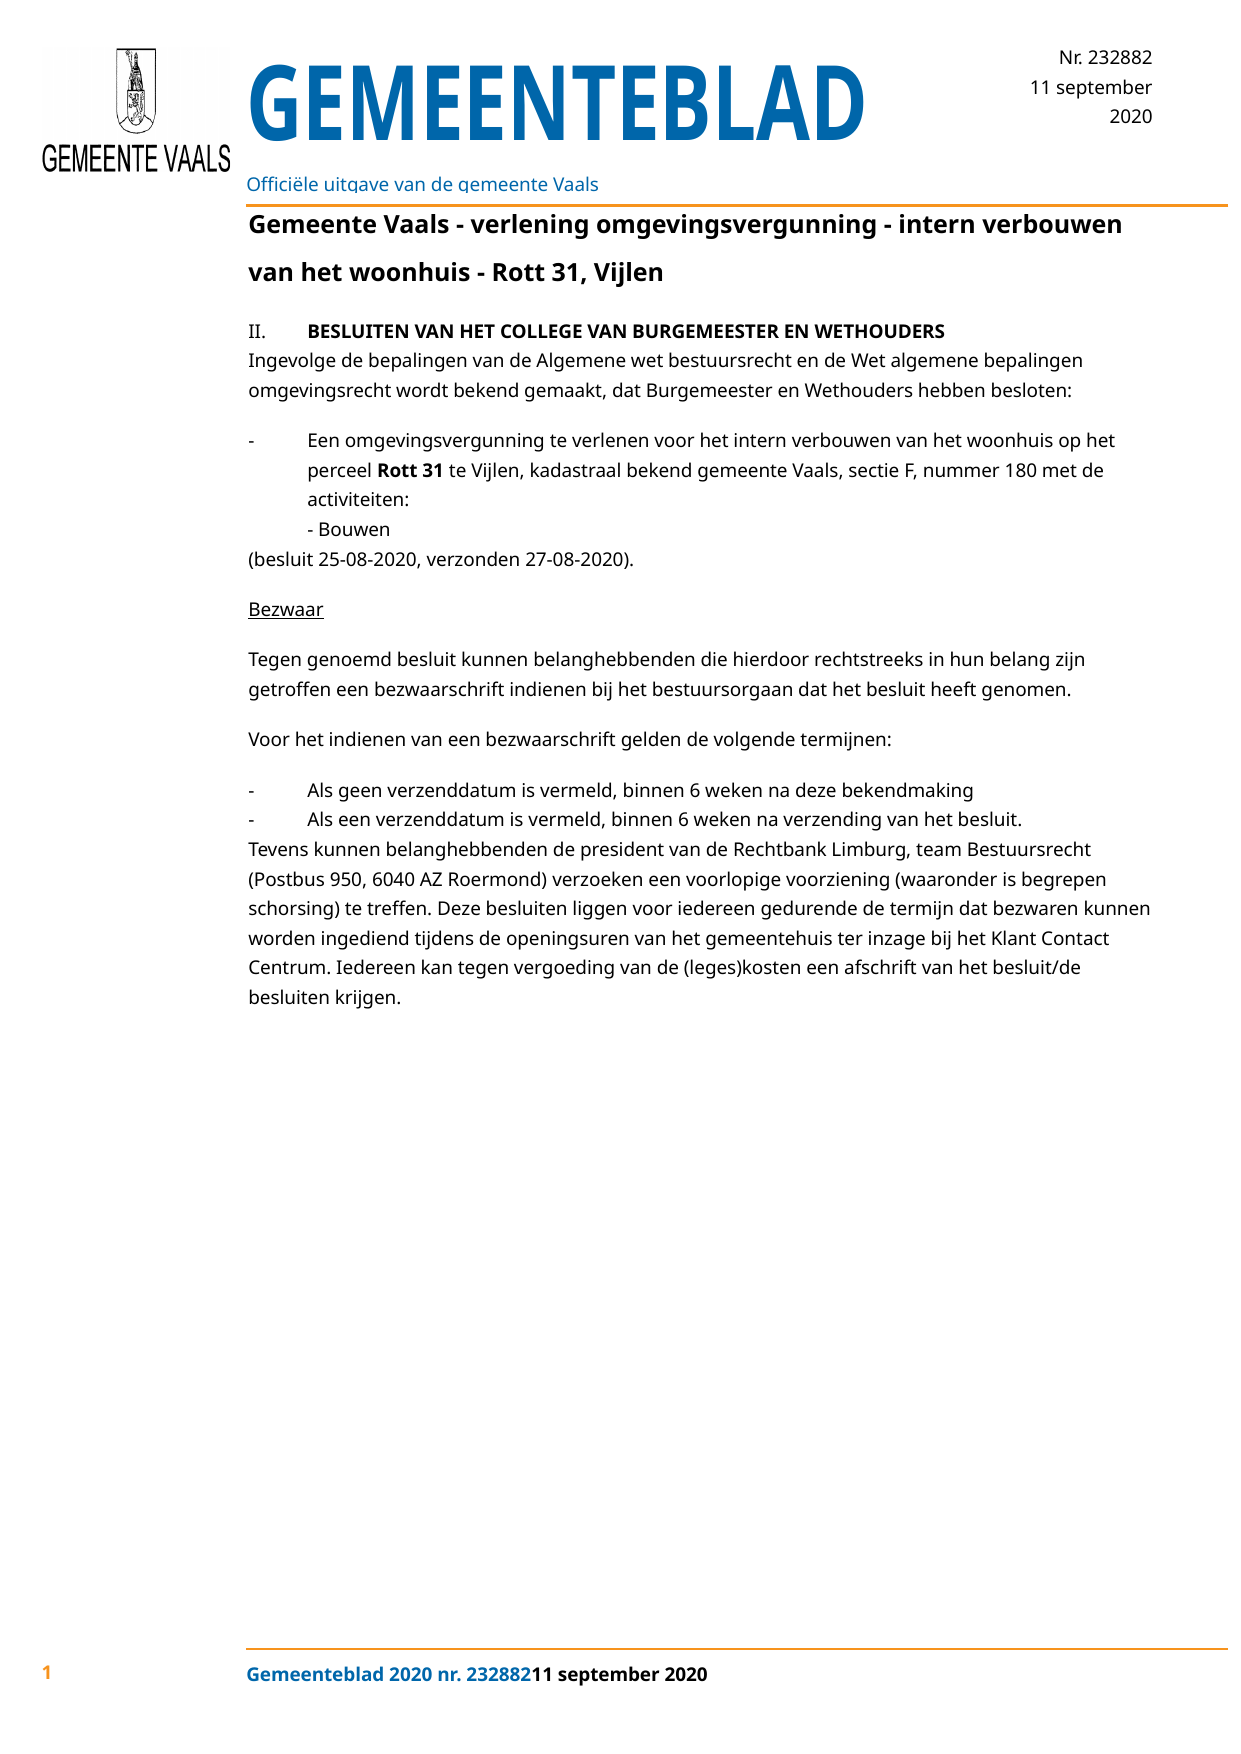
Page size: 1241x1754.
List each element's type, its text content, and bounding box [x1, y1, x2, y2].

list BESLUITEN VAN HET COLLEGE VAN BURGEMEESTER EN WETHOUDERS [248, 318, 1152, 344]
list - Bouwen [248, 516, 1152, 542]
text Bezwaar [248, 596, 1152, 622]
text Tevens kunnen belanghebbenden de president van de Rechtbank Limburg, team Bestuursrecht (Postbus 950, 6040 AZ Roermond) verzoeken een voorlopige voorziening (waaronder is begrepen schorsing) te treffen. Deze besluiten liggen voor iedereen gedurende de termijn dat bezwaren kunnen worden ingediend tijdens de openingsuren van het gemeentehuis ter inzage bij het Klant Contact Centrum. Iedereen kan tegen vergoeding van de (leges)kosten een afschrift van het besluit/de besluiten krijgen. [248, 836, 1152, 1010]
list Als een verzenddatum is vermeld, binnen 6 weken na verzending van het besluit. [248, 807, 1152, 832]
text Gemeente Vaals - verlening omgevingsvergunning - intern verbouwen van het woonhuis - Rott 31, Vijlen [248, 207, 1152, 288]
text Tegen genoemd besluit kunnen belanghebbenden die hierdoor rechtstreeks in hun belang zijn getroffen een bezwaarschrift indienen bij het bestuursorgaan dat het besluit heeft genomen. [248, 647, 1152, 702]
text Ingevolge de bepalingen van de Algemene wet bestuursrecht en de Wet algemene bepalingen omgevingsrecht wordt bekend gemaakt, dat Burgemeester en Wethouders hebben besloten: [248, 347, 1152, 403]
list Als geen verzenddatum is vermeld, binnen 6 weken na deze bekendmaking [248, 777, 1152, 803]
text Voor het indienen van een bezwaarschrift gelden de volgende termijnen: [248, 727, 1152, 752]
text (besluit 25-08-2020, verzonden 27-08-2020). [248, 546, 1152, 572]
list Een omgevingsvergunning te verlenen voor het intern verbouwen van het woonhuis op het perceel Rott 31 te Vijlen, kadastraal bekend gemeente Vaals, sectie F, nummer 180 met de activiteiten: [248, 427, 1152, 512]
picture [41, 47, 231, 172]
